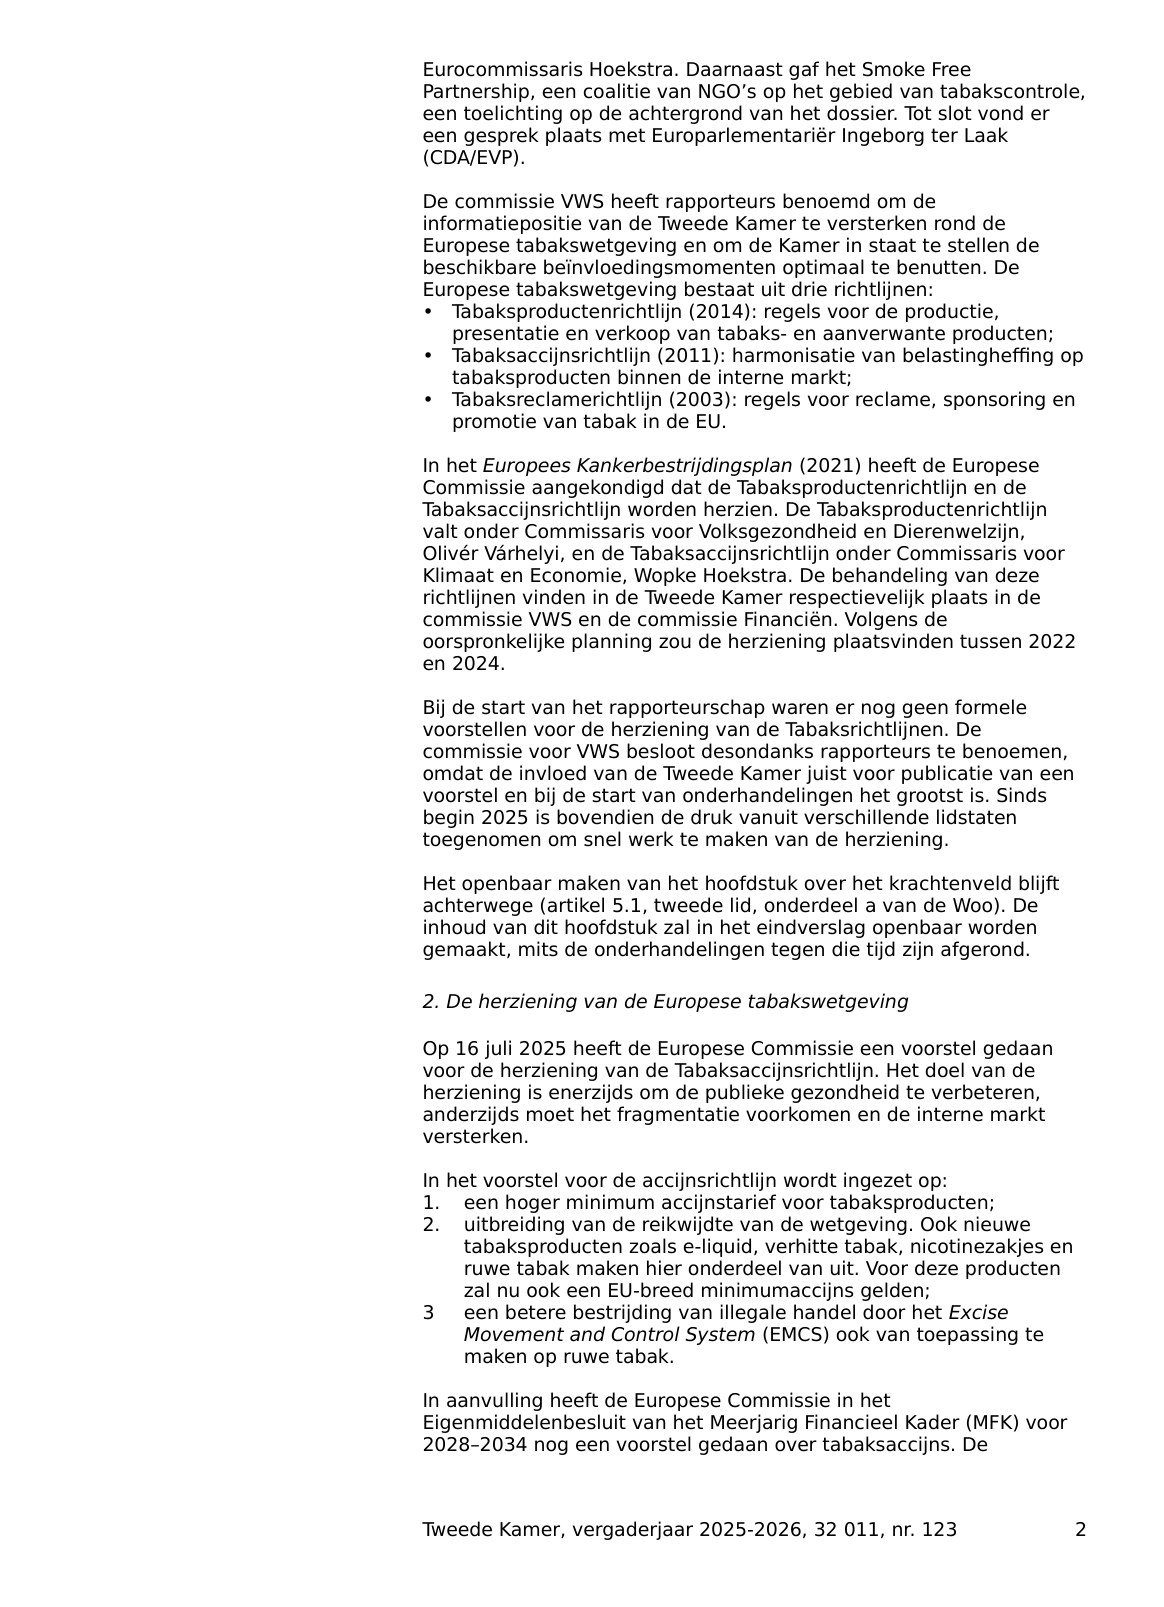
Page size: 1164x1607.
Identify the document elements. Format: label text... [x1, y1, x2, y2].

text Eurocommissaris Hoekstra. Daarnaast gaf het Smoke Free Partnership, een coalitie van NGO’s op het gebied van tabakscontrole, een toelichting op de achtergrond van het dossier. Tot slot vond er een gesprek plaats met Europarlementariër Ingeborg ter Laak (CDA/EVP). [422, 59, 1087, 169]
text In het voorstel voor de accijnsrichtlijn wordt ingezet op: [422, 1170, 1087, 1192]
text • Tabaksreclamerichtlijn (2003): regels voor reclame, sponsoring en promotie van tabak in de EU. [422, 389, 1087, 433]
text 3 een betere bestrijding van illegale handel door het Excise Movement and Control System (EMCS) ook van toepassing te maken op ruwe tabak. [422, 1302, 1087, 1368]
text Bij de start van het rapporteurschap waren er nog geen formele voorstellen voor de herziening van de Tabaksrichtlijnen. De commissie voor VWS besloot desondanks rapporteurs te benoemen, omdat de invloed van de Tweede Kamer juist voor publicatie van een voorstel en bij de start van onderhandelingen het grootst is. Sinds begin 2025 is bovendien de druk vanuit verschillende lidstaten toegenomen om snel werk te maken van de herziening. [422, 697, 1087, 851]
text De commissie VWS heeft rapporteurs benoemd om de informatiepositie van de Tweede Kamer te versterken rond de Europese tabakswetgeving en om de Kamer in staat te stellen de beschikbare beïnvloedingsmomenten optimaal te benutten. De Europese tabakswetgeving bestaat uit drie richtlijnen: [422, 191, 1087, 301]
text In aanvulling heeft de Europese Commissie in het Eigenmiddelenbesluit van het Meerjarig Financieel Kader (MFK) voor 2028–2034 nog een voorstel gedaan over tabaksaccijns. De [422, 1390, 1087, 1456]
text Op 16 juli 2025 heeft de Europese Commissie een voorstel gedaan voor de herziening van de Tabaksaccijnsrichtlijn. Het doel van de herziening is enerzijds om de publieke gezondheid te verbeteren, anderzijds moet het fragmentatie voorkomen en de interne markt versterken. [422, 1038, 1087, 1148]
text 1. een hoger minimum accijnstarief voor tabaksproducten; [422, 1192, 1087, 1214]
text In het Europees Kankerbestrijdingsplan (2021) heeft de Europese Commissie aangekondigd dat de Tabaksproductenrichtlijn en de Tabaksaccijnsrichtlijn worden herzien. De Tabaksproductenrichtlijn valt onder Commissaris voor Volksgezondheid en Dierenwelzijn, Olivér Várhelyi, en de Tabaksaccijnsrichtlijn onder Commissaris voor Klimaat en Economie, Wopke Hoekstra. De behandeling van deze richtlijnen vinden in de Tweede Kamer respectievelijk plaats in de commissie VWS en de commissie Financiën. Volgens de oorspronkelijke planning zou de herziening plaatsvinden tussen 2022 en 2024. [422, 455, 1087, 675]
text Het openbaar maken van het hoofdstuk over het krachtenveld blijft achterwege (artikel 5.1, tweede lid, onderdeel a van de Woo). De inhoud van dit hoofdstuk zal in het eindverslag openbaar worden gemaakt, mits de onderhandelingen tegen die tijd zijn afgerond. [422, 873, 1087, 961]
text 2. uitbreiding van de reikwijdte van de wetgeving. Ook nieuwe tabaksproducten zoals e-liquid, verhitte tabak, nicotinezakjes en ruwe tabak maken hier onderdeel van uit. Voor deze producten zal nu ook een EU-breed minimumaccijns gelden; [422, 1214, 1087, 1302]
text • Tabaksaccijnsrichtlijn (2011): harmonisatie van belastingheffing op tabaksproducten binnen de interne markt; [422, 345, 1087, 389]
subtitle 2. De herziening van de Europese tabakswetgeving [422, 991, 1087, 1013]
text • Tabaksproductenrichtlijn (2014): regels voor de productie, presentatie en verkoop van tabaks- en aanverwante producten; [422, 301, 1087, 345]
